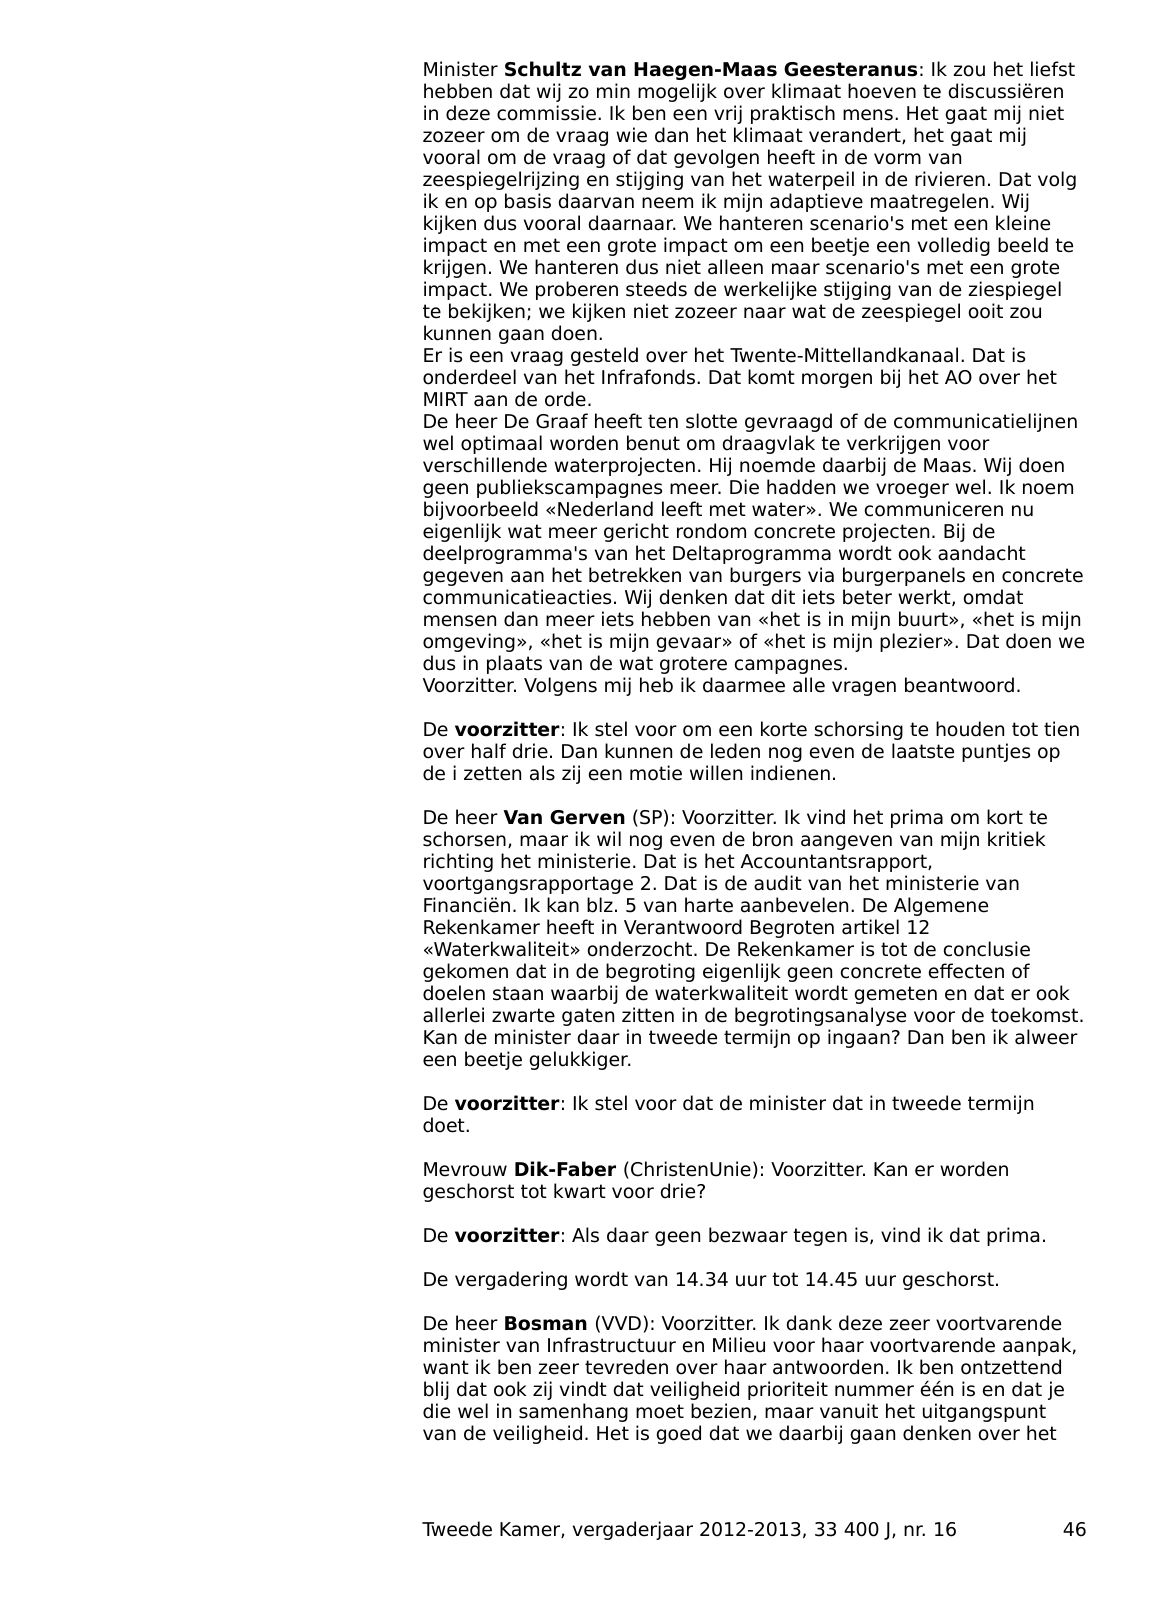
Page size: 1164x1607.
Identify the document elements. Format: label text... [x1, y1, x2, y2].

text Minister Schultz van Haegen-Maas Geesteranus: Ik zou het liefst hebben dat wij zo min mogelijk over klimaat hoeven te discussiëren in deze commissie. Ik ben een vrij praktisch mens. Het gaat mij niet zozeer om de vraag wie dan het klimaat verandert, het gaat mij vooral om de vraag of dat gevolgen heeft in de vorm van zeespiegelrijzing en stijging van het waterpeil in de rivieren. Dat volg ik en op basis daarvan neem ik mijn adaptieve maatregelen. Wij kijken dus vooral daarnaar. We hanteren scenario's met een kleine impact en met een grote impact om een beetje een volledig beeld te krijgen. We hanteren dus niet alleen maar scenario's met een grote impact. We proberen steeds de werkelijke stijging van de ziespiegel te bekijken; we kijken niet zozeer naar wat de zeespiegel ooit zou kunnen gaan doen. [422, 59, 1087, 345]
text De voorzitter: Ik stel voor dat de minister dat in tweede termijn doet. [422, 1093, 1087, 1137]
text De heer Bosman (VVD): Voorzitter. Ik dank deze zeer voortvarende minister van Infrastructuur en Milieu voor haar voortvarende aanpak, want ik ben zeer tevreden over haar antwoorden. Ik ben ontzettend blij dat ook zij vindt dat veiligheid prioriteit nummer één is en dat je die wel in samenhang moet bezien, maar vanuit het uitgangspunt van de veiligheid. Het is goed dat we daarbij gaan denken over het [422, 1313, 1087, 1445]
text De heer De Graaf heeft ten slotte gevraagd of de communicatielijnen wel optimaal worden benut om draagvlak te verkrijgen voor verschillende waterprojecten. Hij noemde daarbij de Maas. Wij doen geen publiekscampagnes meer. Die hadden we vroeger wel. Ik noem bijvoorbeeld «Nederland leeft met water». We communiceren nu eigenlijk wat meer gericht rondom concrete projecten. Bij de deelprogramma's van het Deltaprogramma wordt ook aandacht gegeven aan het betrekken van burgers via burgerpanels en concrete communicatieacties. Wij denken dat dit iets beter werkt, omdat mensen dan meer iets hebben van «het is in mijn buurt», «het is mijn omgeving», «het is mijn gevaar» of «het is mijn plezier». Dat doen we dus in plaats van de wat grotere campagnes. [422, 411, 1087, 674]
text Er is een vraag gesteld over het Twente-Mittellandkanaal. Dat is onderdeel van het Infrafonds. Dat komt morgen bij het AO over het MIRT aan de orde. [422, 345, 1087, 411]
text De vergadering wordt van 14.34 uur tot 14.45 uur geschorst. [422, 1269, 1087, 1291]
text Voorzitter. Volgens mij heb ik daarmee alle vragen beantwoord. [422, 674, 1087, 696]
text De voorzitter: Ik stel voor om een korte schorsing te houden tot tien over half drie. Dan kunnen de leden nog even de laatste puntjes op de i zetten als zij een motie willen indienen. [422, 719, 1087, 784]
text De voorzitter: Als daar geen bezwaar tegen is, vind ik dat prima. [422, 1225, 1087, 1247]
text Mevrouw Dik-Faber (ChristenUnie): Voorzitter. Kan er worden geschorst tot kwart voor drie? [422, 1159, 1087, 1203]
text De heer Van Gerven (SP): Voorzitter. Ik vind het prima om kort te schorsen, maar ik wil nog even de bron aangeven van mijn kritiek richting het ministerie. Dat is het Accountantsrapport, voortgangsrapportage 2. Dat is de audit van het ministerie van Financiën. Ik kan blz. 5 van harte aanbevelen. De Algemene Rekenkamer heeft in Verantwoord Begroten artikel 12 «Waterkwaliteit» onderzocht. De Rekenkamer is tot de conclusie gekomen dat in de begroting eigenlijk geen concrete effecten of doelen staan waarbij de waterkwaliteit wordt gemeten en dat er ook allerlei zwarte gaten zitten in de begrotingsanalyse voor de toekomst. Kan de minister daar in tweede termijn op ingaan? Dan ben ik alweer een beetje gelukkiger. [422, 807, 1087, 1071]
